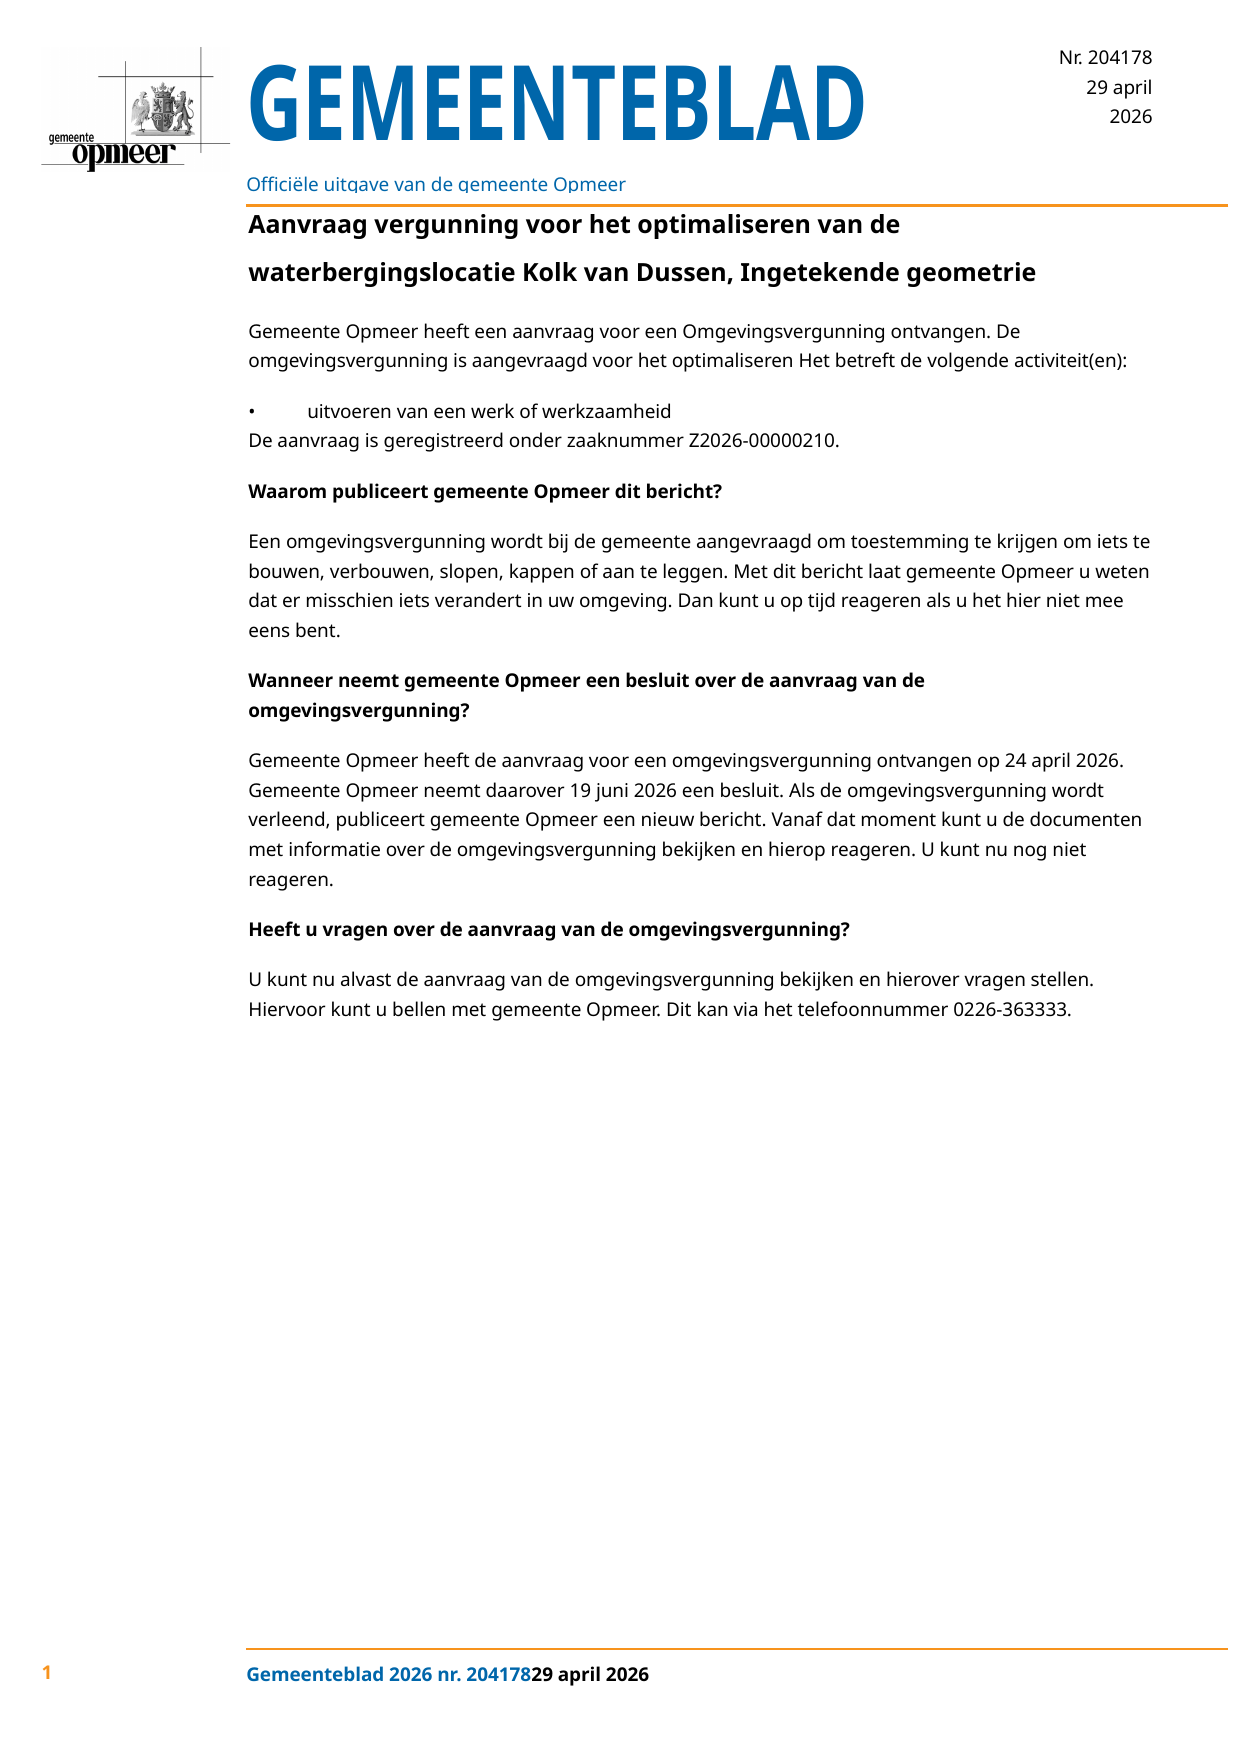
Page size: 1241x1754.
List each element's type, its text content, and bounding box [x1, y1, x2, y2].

text Gemeente Opmeer heeft de aanvraag voor een omgevingsvergunning ontvangen op 24 april 2026. Gemeente Opmeer neemt daarover 19 juni 2026 een besluit. Als de omgevingsvergunning wordt verleend, publiceert gemeente Opmeer een nieuw bericht. Vanaf dat moment kunt u de documenten met informatie over de omgevingsvergunning bekijken en hierop reageren. U kunt nu nog niet reageren. [248, 747, 1152, 892]
text U kunt nu alvast de aanvraag van de omgevingsvergunning bekijken en hierover vragen stellen. Hiervoor kunt u bellen met gemeente Opmeer. Dit kan via het telefoonnummer 0226-363333. [248, 967, 1152, 1022]
text Aanvraag vergunning voor het optimaliseren van de waterbergingslocatie Kolk van Dussen, Ingetekende geometrie [248, 207, 1152, 288]
text Wanneer neemt gemeente Opmeer een besluit over de aanvraag van de omgevingsvergunning? [248, 667, 1152, 723]
text Een omgevingsvergunning wordt bij de gemeente aangevraagd om toestemming te krijgen om iets te bouwen, verbouwen, slopen, kappen of aan te leggen. Met dit bericht laat gemeente Opmeer u weten dat er misschien iets verandert in uw omgeving. Dan kunt u op tijd reageren als u het hier niet mee eens bent. [248, 528, 1152, 643]
list uitvoeren van een werk of werkzaamheid [248, 398, 1152, 424]
text Waarom publiceert gemeente Opmeer dit bericht? [248, 478, 1152, 504]
picture [41, 47, 231, 172]
text Gemeente Opmeer heeft een aanvraag voor een Omgevingsvergunning ontvangen. De omgevingsvergunning is aangevraagd voor het optimaliseren Het betreft de volgende activiteit(en): [248, 318, 1152, 373]
text Heeft u vragen over de aanvraag van de omgevingsvergunning? [248, 916, 1152, 942]
text De aanvraag is geregistreerd onder zaaknummer Z2026-00000210. [248, 427, 1152, 453]
